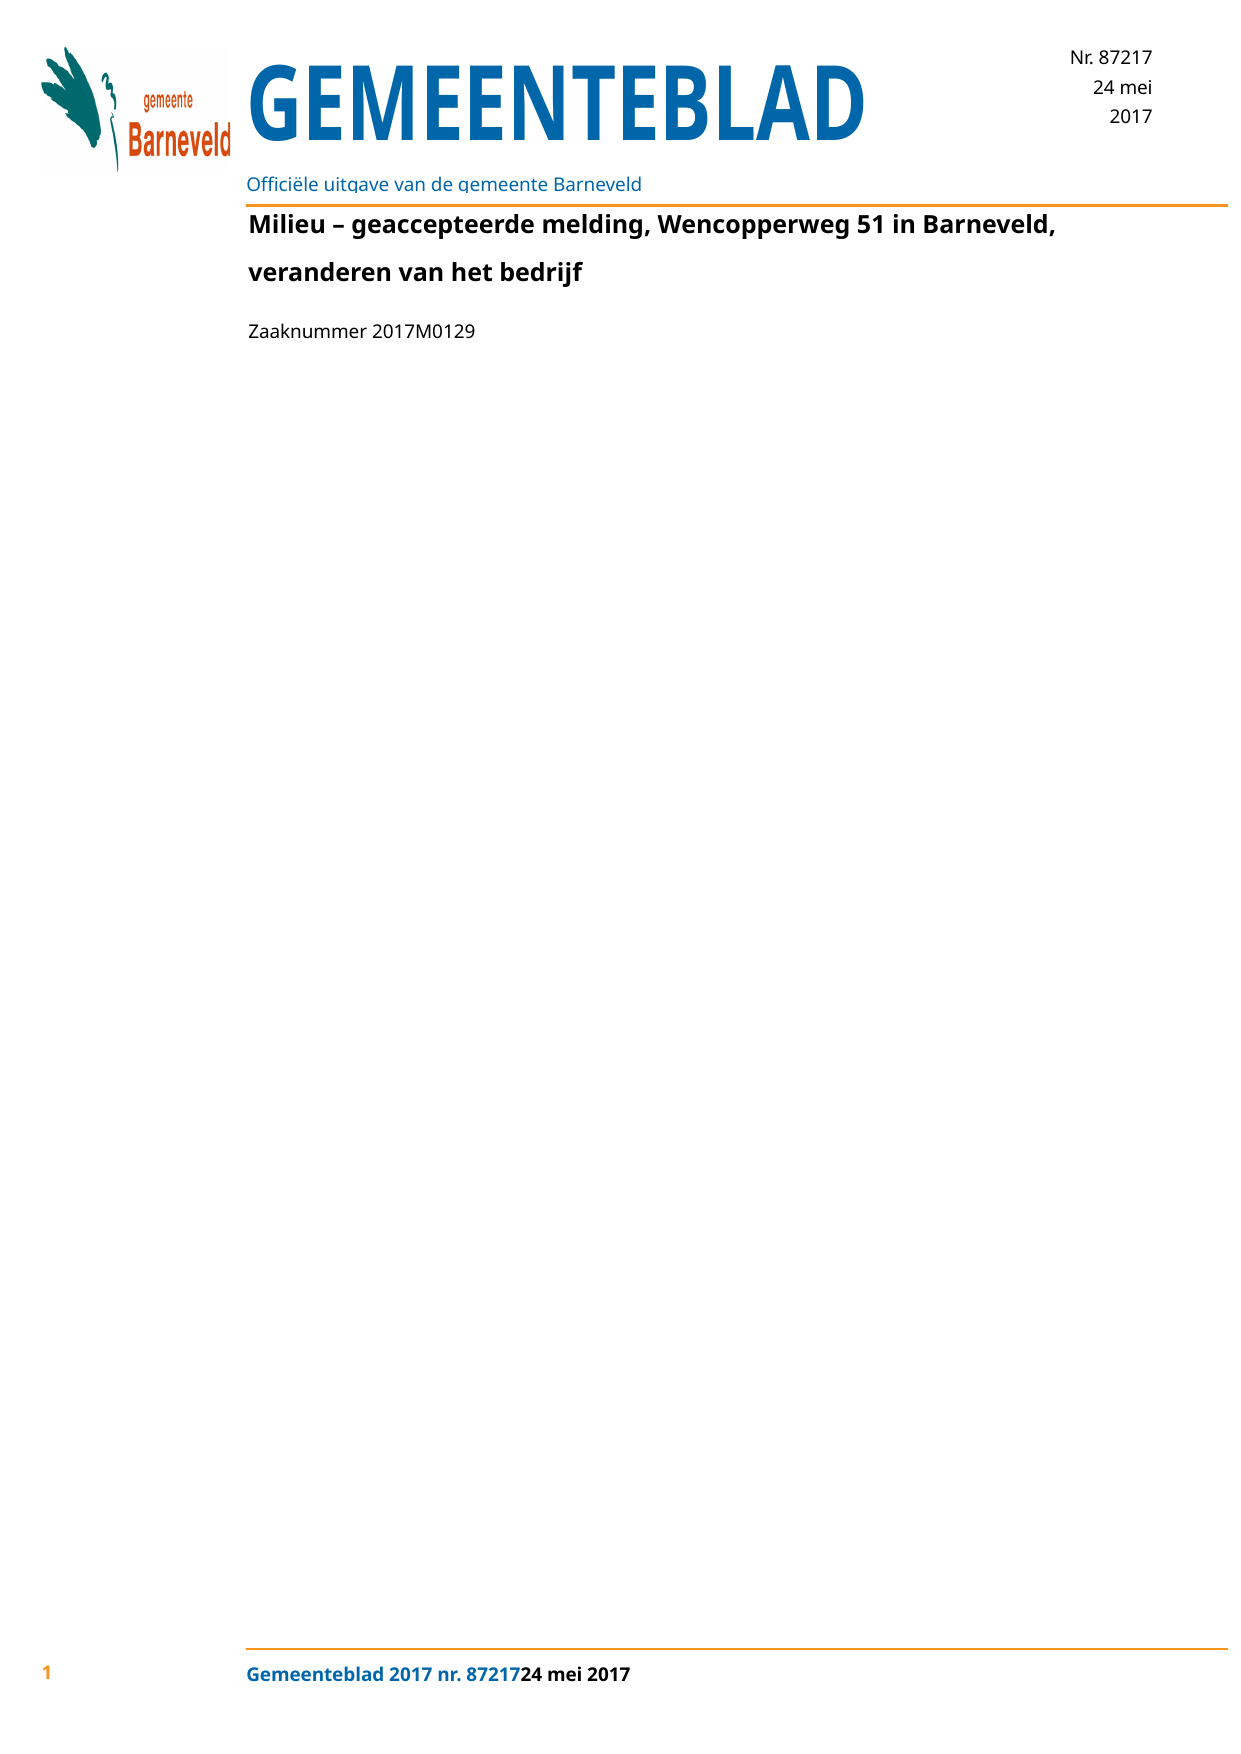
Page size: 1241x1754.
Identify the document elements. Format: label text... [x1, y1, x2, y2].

text Zaaknummer 2017M0129 [248, 318, 1152, 344]
text Milieu – geaccepteerde melding, Wencopperweg 51 in Barneveld, veranderen van het bedrijf [248, 207, 1152, 288]
picture [41, 47, 231, 172]
